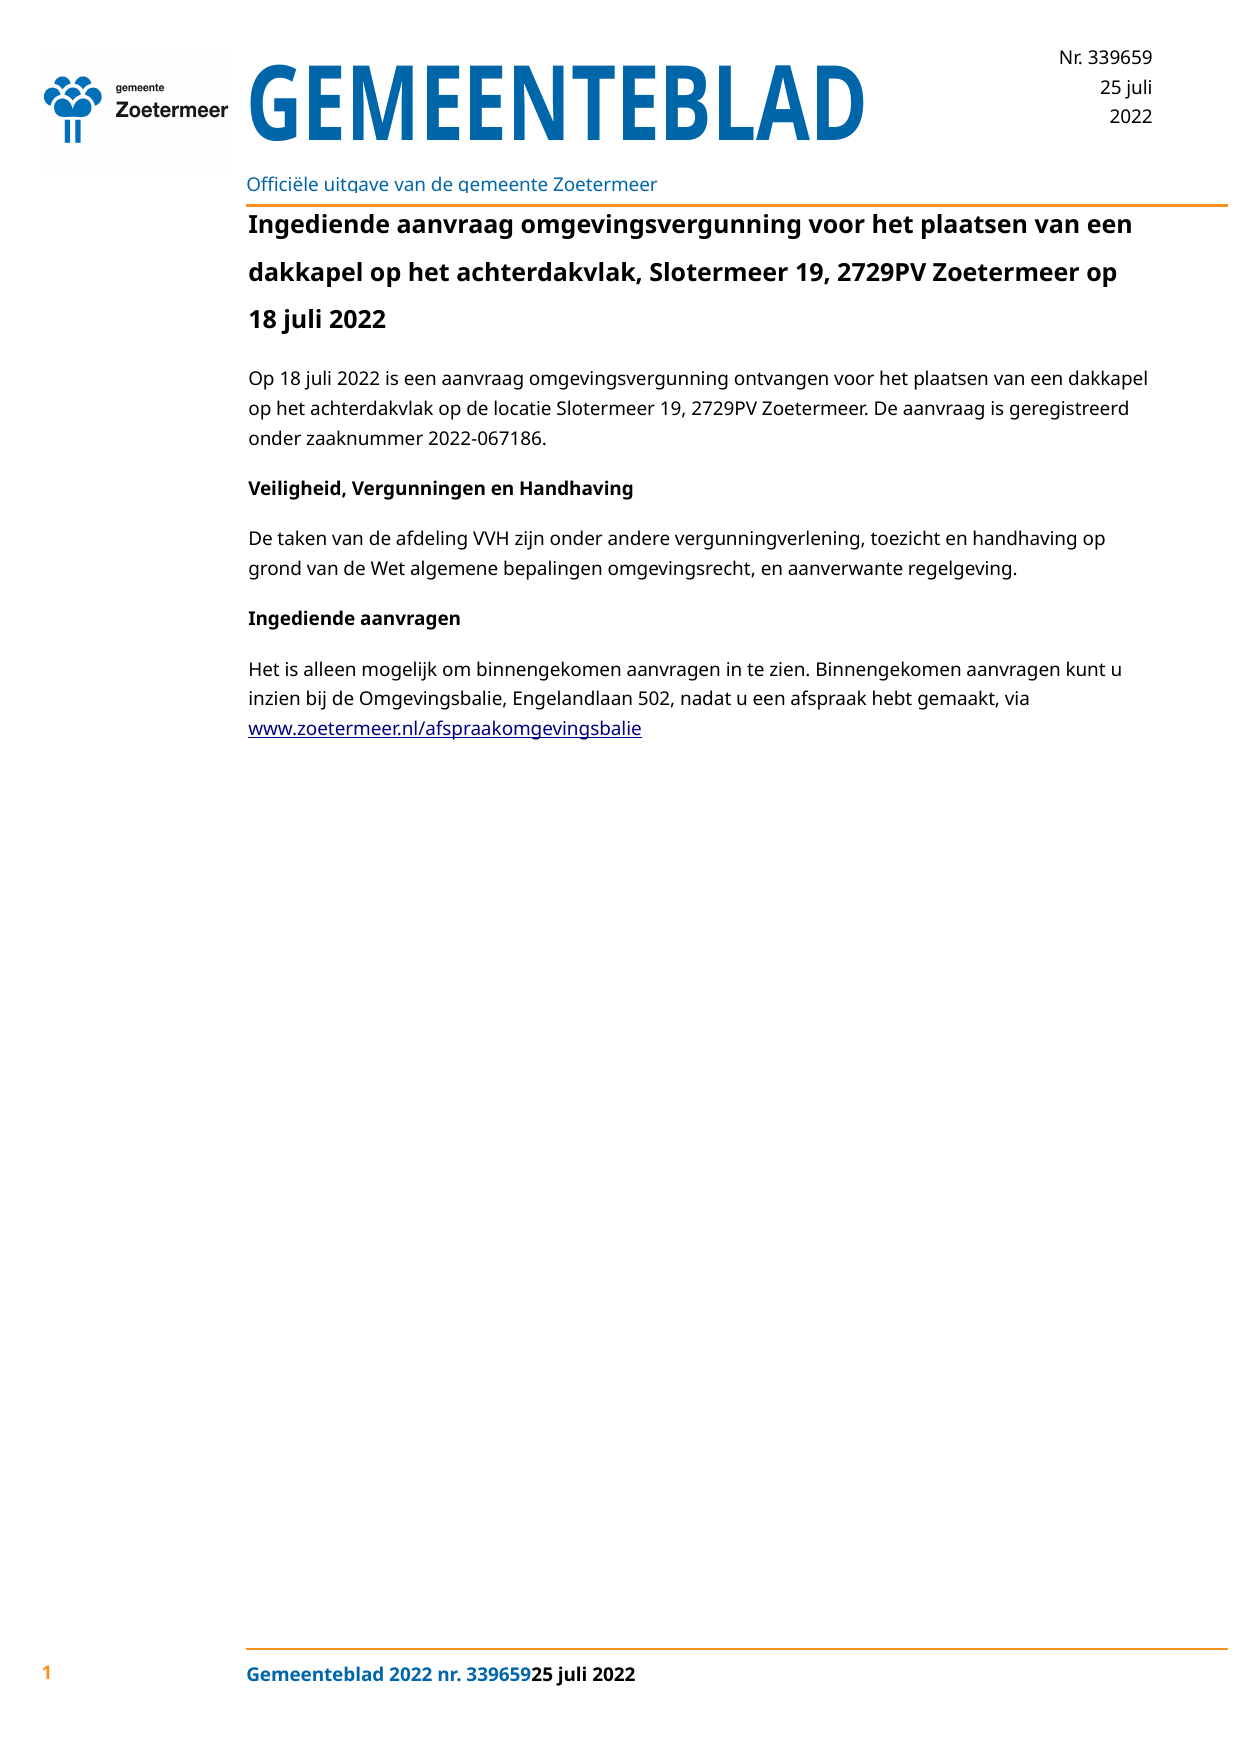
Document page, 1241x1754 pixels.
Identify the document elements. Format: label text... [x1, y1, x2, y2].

text Op 18 juli 2022 is een aanvraag omgevingsvergunning ontvangen voor het plaatsen van een dakkapel op het achterdakvlak op de locatie Slotermeer 19, 2729PV Zoetermeer. De aanvraag is geregistreerd onder zaaknummer 2022-067186. [248, 366, 1152, 450]
text Het is alleen mogelijk om binnengekomen aanvragen in te zien. Binnengekomen aanvragen kunt u inzien bij de Omgevingsbalie, Engelandlaan 502, nadat u een afspraak hebt gemaakt, via www.zoetermeer.nl/afspraakomgevingsbalie [248, 656, 1152, 741]
text Ingediende aanvragen [248, 606, 1152, 631]
picture [41, 47, 231, 172]
text Veiligheid, Vergunningen en Handhaving [248, 475, 1152, 501]
text De taken van de afdeling VVH zijn onder andere vergunningverlening, toezicht en handhaving op grond van de Wet algemene bepalingen omgevingsrecht, en aanverwante regelgeving. [248, 526, 1152, 581]
text Ingediende aanvraag omgevingsvergunning voor het plaatsen van een dakkapel op het achterdakvlak, Slotermeer 19, 2729PV Zoetermeer op 18 juli 2022 [248, 207, 1152, 336]
